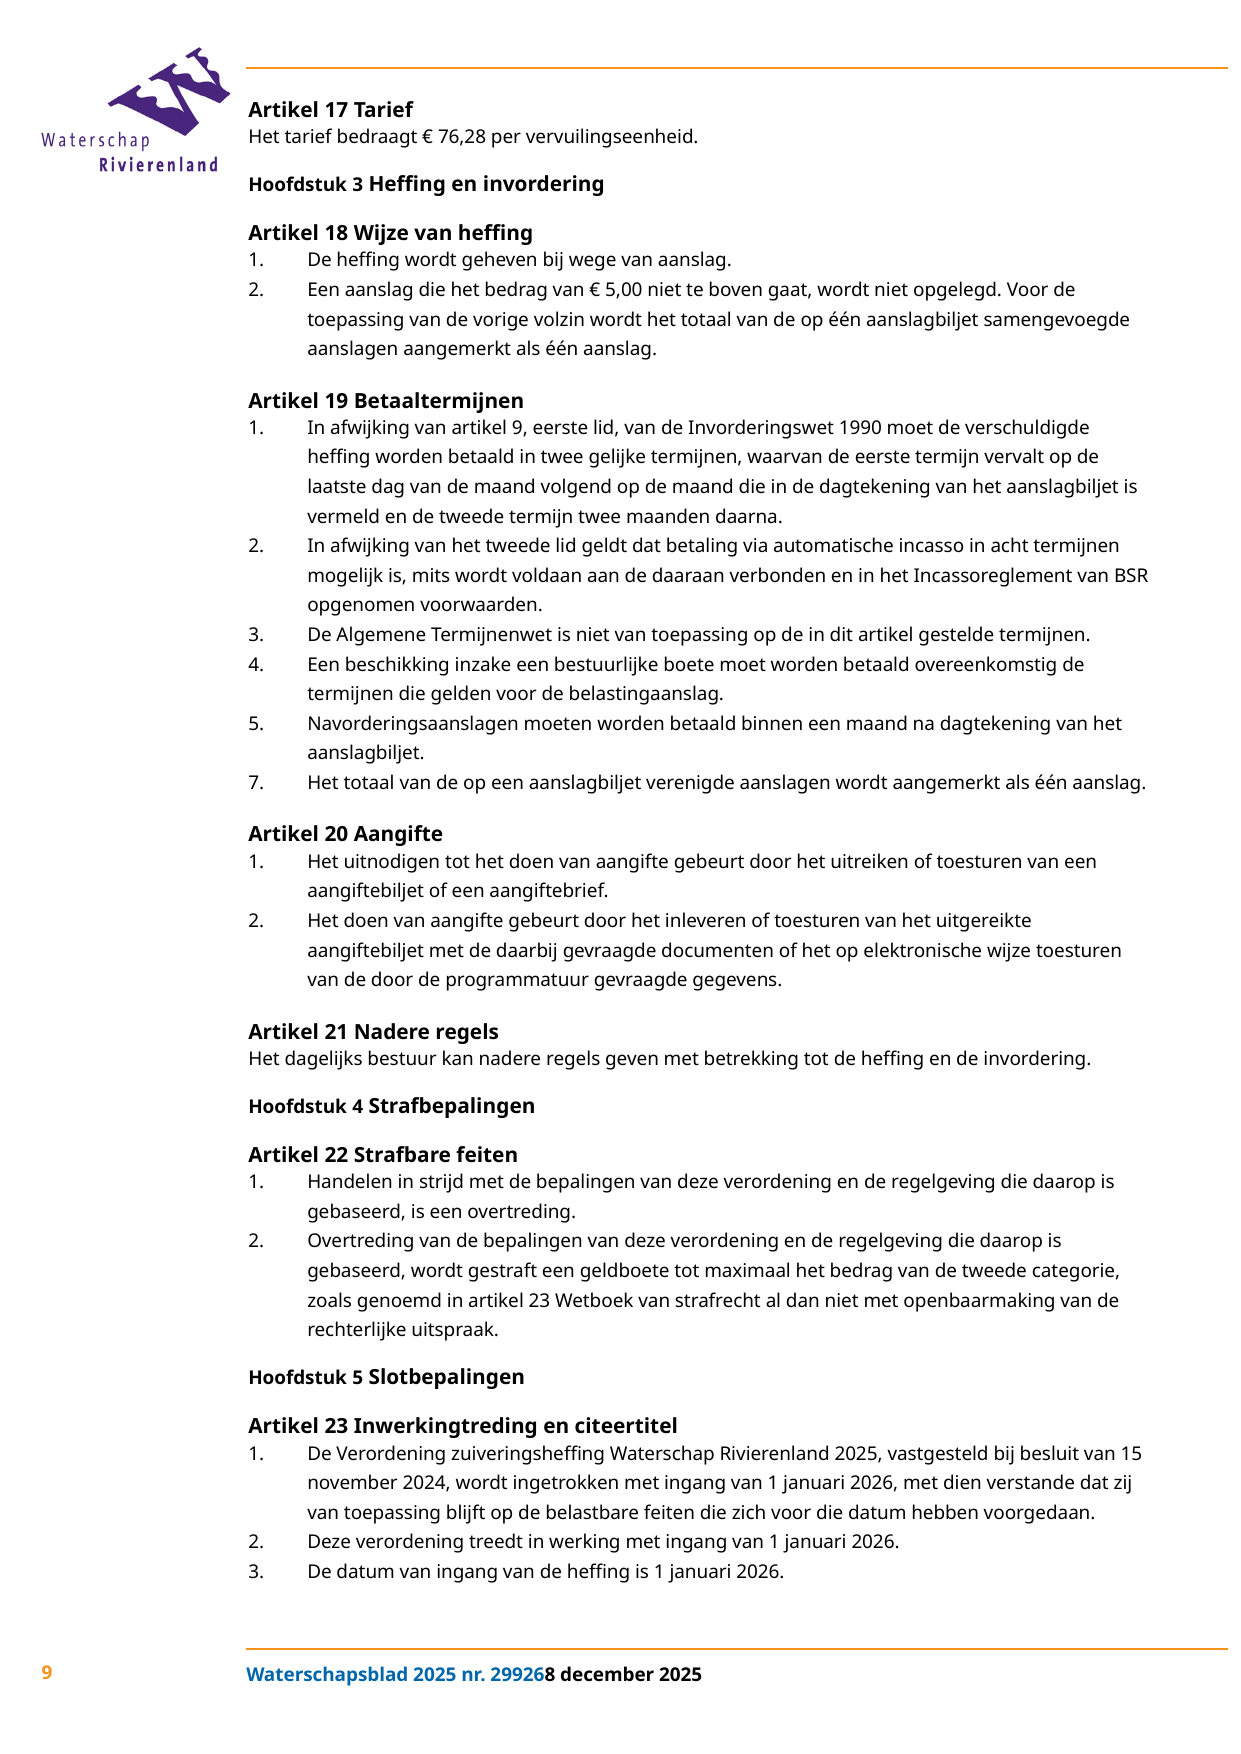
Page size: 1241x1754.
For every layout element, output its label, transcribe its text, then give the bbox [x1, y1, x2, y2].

text Artikel 21 Nadere regels [248, 1017, 1152, 1045]
list De Algemene Termijnenwet is niet van toepassing op de in dit artikel gestelde termijnen. [248, 621, 1152, 647]
list Navorderingsaanslagen moeten worden betaald binnen een maand na dagtekening van het aanslagbiljet. [248, 710, 1152, 765]
list De Verordening zuiveringsheffing Waterschap Rivierenland 2025, vastgesteld bij besluit van 15 november 2024, wordt ingetrokken met ingang van 1 januari 2026, met dien verstande dat zij van toepassing blijft op de belastbare feiten die zich voor die datum hebben voorgedaan. [248, 1440, 1152, 1525]
text Artikel 19 Betaaltermijnen [248, 386, 1152, 414]
text Hoofdstuk 5 Slotbepalingen [248, 1362, 1152, 1391]
list Overtreding van de bepalingen van deze verordening en de regelgeving die daarop is gebaseerd, wordt gestraft een geldboete tot maximaal het bedrag van de tweede categorie, zoals genoemd in artikel 23 Wetboek van strafrecht al dan niet met openbaarmaking van de rechterlijke uitspraak. [248, 1228, 1152, 1342]
list Het doen van aangifte gebeurt door het inleveren of toesturen van het uitgereikte aangiftebiljet met de daarbij gevraagde documenten of het op elektronische wijze toesturen van de door de programmatuur gevraagde gegevens. [248, 907, 1152, 992]
list Een beschikking inzake een bestuurlijke boete moet worden betaald overeenkomstig de termijnen die gelden voor de belastingaanslag. [248, 651, 1152, 706]
picture [41, 47, 231, 172]
list De heffing wordt geheven bij wege van aanslag. [248, 247, 1152, 272]
text Het dagelijks bestuur kan nadere regels geven met betrekking tot de heffing en de invordering. [248, 1045, 1152, 1071]
text Artikel 20 Aangifte [248, 819, 1152, 848]
list Handelen in strijd met de bepalingen van deze verordening en de regelgeving die daarop is gebaseerd, is een overtreding. [248, 1168, 1152, 1224]
text Artikel 23 Inwerkingtreding en citeertitel [248, 1411, 1152, 1440]
list In afwijking van het tweede lid geldt dat betaling via automatische incasso in acht termijnen mogelijk is, mits wordt voldaan aan de daaraan verbonden en in het Incassoreglement van BSR opgenomen voorwaarden. [248, 532, 1152, 617]
text Artikel 22 Strafbare feiten [248, 1140, 1152, 1168]
text Hoofdstuk 3 Heffing en invordering [248, 169, 1152, 197]
text Artikel 17 Tarief [248, 95, 1152, 123]
list De datum van ingang van de heffing is 1 januari 2026. [248, 1558, 1152, 1584]
list Deze verordening treedt in werking met ingang van 1 januari 2026. [248, 1528, 1152, 1554]
list Het uitnodigen tot het doen van aangifte gebeurt door het uitreiken of toesturen van een aangiftebiljet of een aangiftebrief. [248, 848, 1152, 903]
list In afwijking van artikel 9, eerste lid, van de Invorderingswet 1990 moet de verschuldigde heffing worden betaald in twee gelijke termijnen, waarvan de eerste termijn vervalt op de laatste dag van de maand volgend op de maand die in de dagtekening van het aanslagbiljet is vermeld en de tweede termijn twee maanden daarna. [248, 414, 1152, 529]
text Hoofdstuk 4 Strafbepalingen [248, 1091, 1152, 1119]
text Het tarief bedraagt € 76,28 per vervuilingseenheid. [248, 123, 1152, 149]
list Een aanslag die het bedrag van € 5,00 niet te boven gaat, wordt niet opgelegd. Voor de toepassing van de vorige volzin wordt het totaal van de op één aanslagbiljet samengevoegde aanslagen aangemerkt als één aanslag. [248, 276, 1152, 361]
text Artikel 18 Wijze van heffing [248, 218, 1152, 247]
list Het totaal van de op een aanslagbiljet verenigde aanslagen wordt aangemerkt als één aanslag. [248, 769, 1152, 795]
